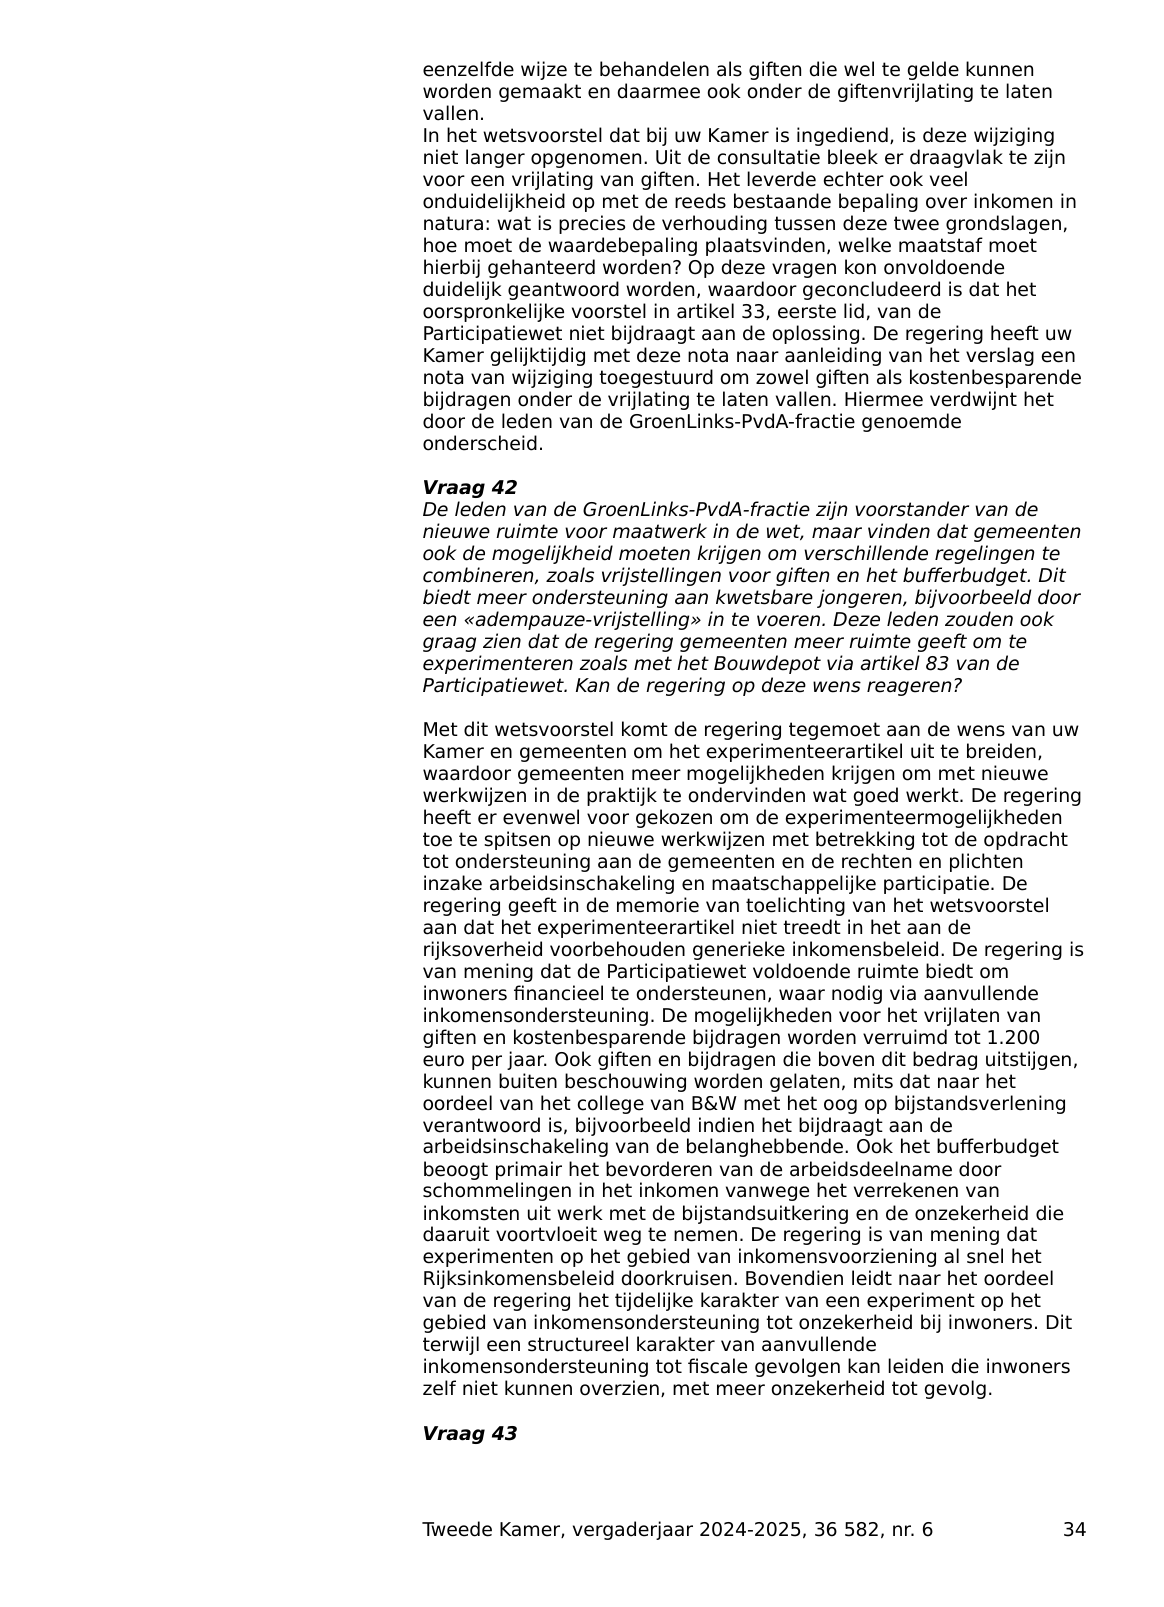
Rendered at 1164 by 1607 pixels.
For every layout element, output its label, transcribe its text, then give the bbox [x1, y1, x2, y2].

text eenzelfde wijze te behandelen als giften die wel te gelde kunnen worden gemaakt en daarmee ook onder de giftenvrijlating te laten vallen. [422, 59, 1087, 125]
text Met dit wetsvoorstel komt de regering tegemoet aan de wens van uw Kamer en gemeenten om het experimenteerartikel uit te breiden, waardoor gemeenten meer mogelijkheden krijgen om met nieuwe werkwijzen in de praktijk te ondervinden wat goed werkt. De regering heeft er evenwel voor gekozen om de experimenteermogelijkheden toe te spitsen op nieuwe werkwijzen met betrekking tot de opdracht tot ondersteuning aan de gemeenten en de rechten en plichten inzake arbeidsinschakeling en maatschappelijke participatie. De regering geeft in de memorie van toelichting van het wetsvoorstel aan dat het experimenteerartikel niet treedt in het aan de rijksoverheid voorbehouden generieke inkomensbeleid. De regering is van mening dat de Participatiewet voldoende ruimte biedt om inwoners financieel te ondersteunen, waar nodig via aanvullende inkomensondersteuning. De mogelijkheden voor het vrijlaten van giften en kostenbesparende bijdragen worden verruimd tot 1.200 euro per jaar. Ook giften en bijdragen die boven dit bedrag uitstijgen, kunnen buiten beschouwing worden gelaten, mits dat naar het oordeel van het college van B&W met het oog op bijstandsverlening verantwoord is, bijvoorbeeld indien het bijdraagt aan de arbeidsinschakeling van de belanghebbende. Ook het bufferbudget beoogt primair het bevorderen van de arbeidsdeelname door schommelingen in het inkomen vanwege het verrekenen van inkomsten uit werk met de bijstandsuitkering en de onzekerheid die daaruit voortvloeit weg te nemen. De regering is van mening dat experimenten op het gebied van inkomensvoorziening al snel het Rijksinkomensbeleid doorkruisen. Bovendien leidt naar het oordeel van de regering het tijdelijke karakter van een experiment op het gebied van inkomensondersteuning tot onzekerheid bij inwoners. Dit terwijl een structureel karakter van aanvullende inkomensondersteuning tot fiscale gevolgen kan leiden die inwoners zelf niet kunnen overzien, met meer onzekerheid tot gevolg. [422, 719, 1087, 1400]
text In het wetsvoorstel dat bij uw Kamer is ingediend, is deze wijziging niet langer opgenomen. Uit de consultatie bleek er draagvlak te zijn voor een vrijlating van giften. Het leverde echter ook veel onduidelijkheid op met de reeds bestaande bepaling over inkomen in natura: wat is precies de verhouding tussen deze twee grondslagen, hoe moet de waardebepaling plaatsvinden, welke maatstaf moet hierbij gehanteerd worden? Op deze vragen kon onvoldoende duidelijk geantwoord worden, waardoor geconcludeerd is dat het oorspronkelijke voorstel in artikel 33, eerste lid, van de Participatiewet niet bijdraagt aan de oplossing. De regering heeft uw Kamer gelijktijdig met deze nota naar aanleiding van het verslag een nota van wijziging toegestuurd om zowel giften als kostenbesparende bijdragen onder de vrijlating te laten vallen. Hiermee verdwijnt het door de leden van de GroenLinks-PvdA-fractie genoemde onderscheid. [422, 125, 1087, 455]
text De leden van de GroenLinks-PvdA-fractie zijn voorstander van de nieuwe ruimte voor maatwerk in de wet, maar vinden dat gemeenten ook de mogelijkheid moeten krijgen om verschillende regelingen te combineren, zoals vrijstellingen voor giften en het bufferbudget. Dit biedt meer ondersteuning aan kwetsbare jongeren, bijvoorbeeld door een «adempauze-vrijstelling» in te voeren. Deze leden zouden ook graag zien dat de regering gemeenten meer ruimte geeft om te experimenteren zoals met het Bouwdepot via artikel 83 van de Participatiewet. Kan de regering op deze wens reageren? [422, 499, 1087, 697]
text Vraag 43 [422, 1422, 1087, 1444]
text Vraag 42 [422, 477, 1087, 499]
